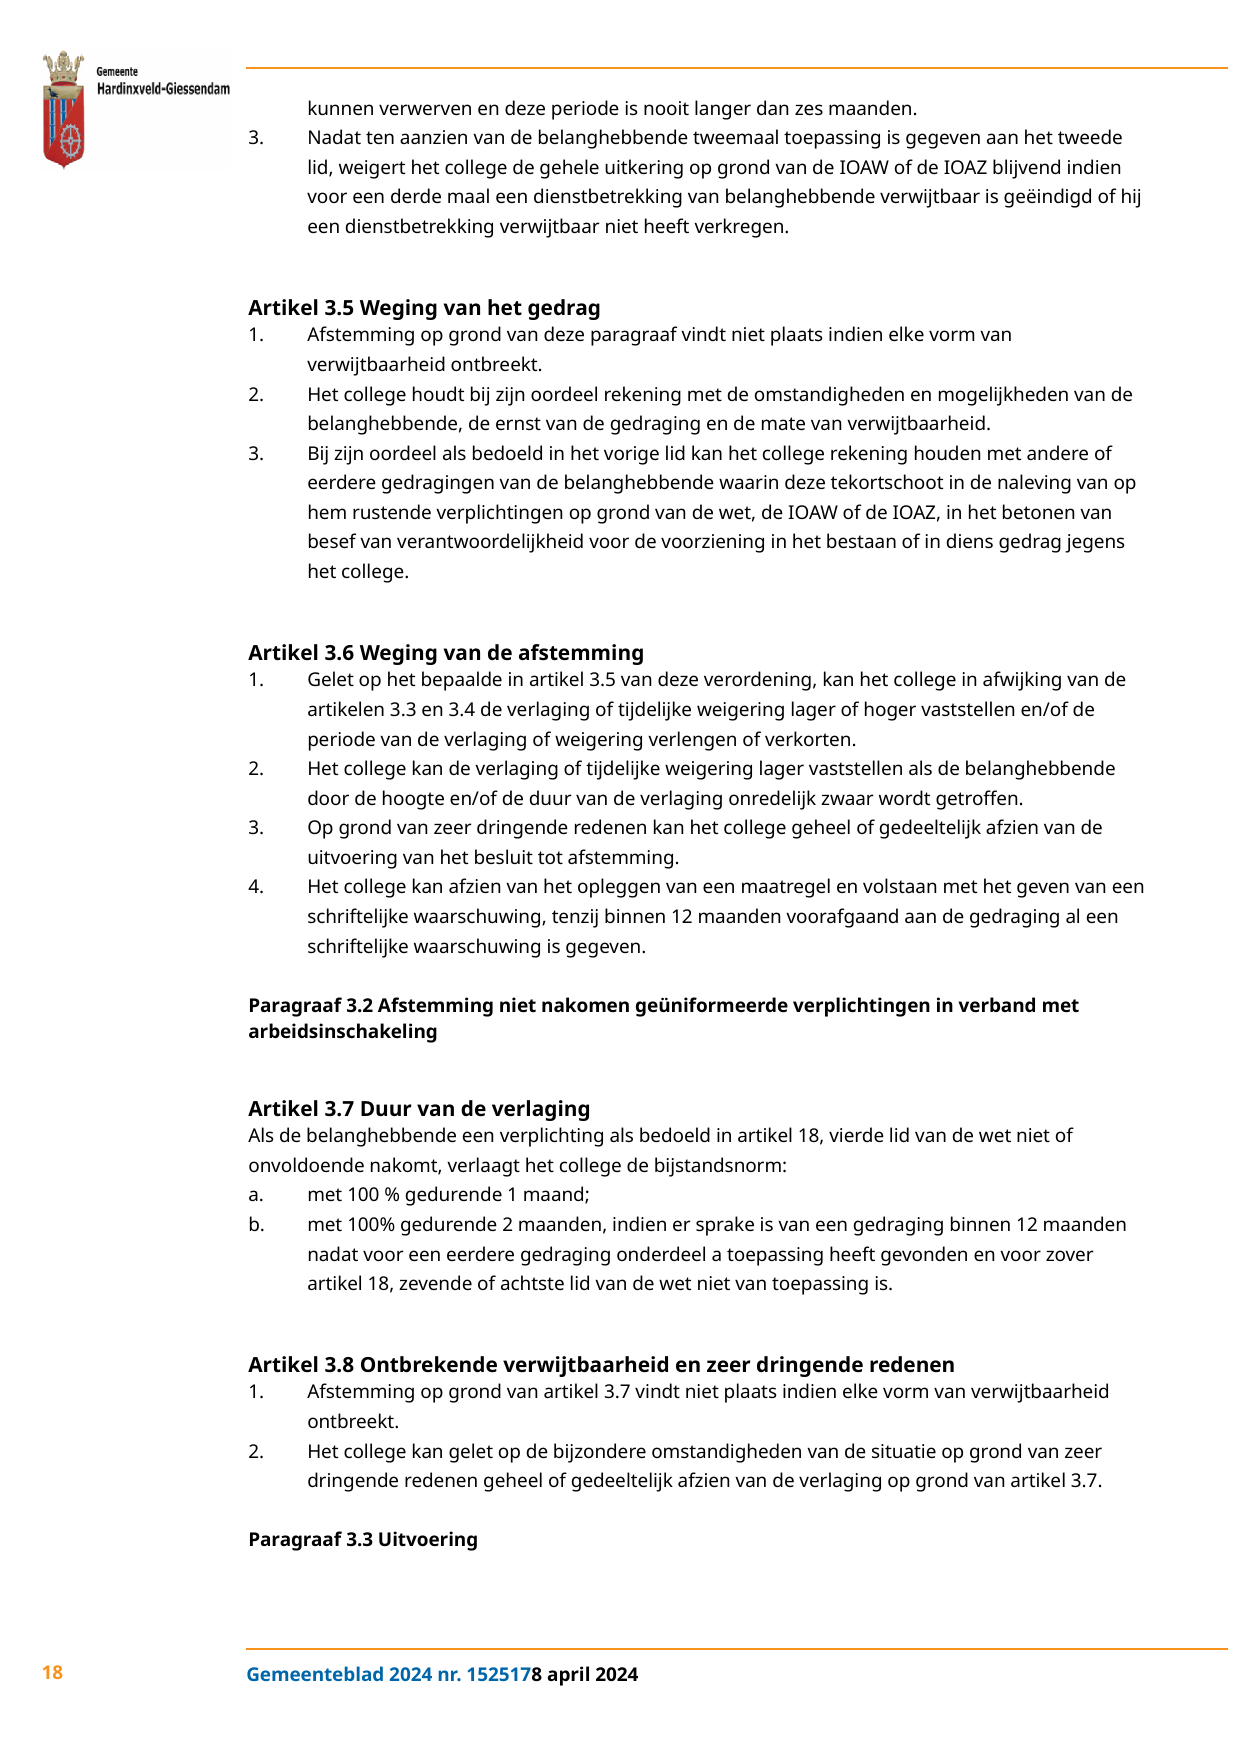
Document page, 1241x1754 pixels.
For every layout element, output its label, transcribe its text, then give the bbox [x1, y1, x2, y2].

text Artikel 3.6 Weging van de afstemming [248, 638, 1152, 667]
list Op grond van zeer dringende redenen kan het college geheel of gedeeltelijk afzien van de uitvoering van het besluit tot afstemming. [248, 814, 1152, 870]
list Het college houdt bij zijn oordeel rekening met de omstandigheden en mogelijkheden van de belanghebbende, de ernst van de gedraging en de mate van verwijtbaarheid. [248, 381, 1152, 436]
text Artikel 3.7 Duur van de verlaging [248, 1094, 1152, 1122]
list met 100 % gedurende 1 maand; [248, 1182, 1152, 1207]
list met 100% gedurende 2 maanden, indien er sprake is van een gedraging binnen 12 maanden nadat voor een eerdere gedraging onderdeel a toepassing heeft gevonden en voor zover artikel 18, zevende of achtste lid van de wet niet van toepassing is. [248, 1211, 1152, 1296]
text Als de belanghebbende een verplichting als bedoeld in artikel 18, vierde lid van de wet niet of onvoldoende nakomt, verlaagt het college de bijstandsnorm: [248, 1122, 1152, 1178]
list Het college kan de verlaging of tijdelijke weigering lager vaststellen als de belanghebbende door de hoogte en/of de duur van de verlaging onredelijk zwaar wordt getroffen. [248, 755, 1152, 811]
picture [41, 47, 231, 172]
list Het college kan afzien van het opleggen van een maatregel en volstaan met het geven van een schriftelijke waarschuwing, tenzij binnen 12 maanden voorafgaand aan de gedraging al een schriftelijke waarschuwing is gegeven. [248, 874, 1152, 959]
text Artikel 3.8 Ontbrekende verwijtbaarheid en zeer dringende redenen [248, 1350, 1152, 1379]
list Het college kan gelet op de bijzondere omstandigheden van de situatie op grond van zeer dringende redenen geheel of gedeeltelijk afzien van de verlaging op grond van artikel 3.7. [248, 1438, 1152, 1493]
list Afstemming op grond van artikel 3.7 vindt niet plaats indien elke vorm van verwijtbaarheid ontbreekt. [248, 1379, 1152, 1434]
list kunnen verwerven en deze periode is nooit langer dan zes maanden. [248, 95, 1152, 121]
text Paragraaf 3.2 Afstemming niet nakomen geüniformeerde verplichtingen in verband met arbeidsinschakeling [248, 992, 1152, 1043]
list Bij zijn oordeel als bedoeld in het vorige lid kan het college rekening houden met andere of eerdere gedragingen van de belanghebbende waarin deze tekortschoot in de naleving van op hem rustende verplichtingen op grond van de wet, de IOAW of de IOAZ, in het betonen van besef van verantwoordelijkheid voor de voorziening in het bestaan of in diens gedrag jegens het college. [248, 440, 1152, 584]
text Paragraaf 3.3 Uitvoering [248, 1527, 1152, 1552]
text Artikel 3.5 Weging van het gedrag [248, 293, 1152, 322]
list Afstemming op grond van deze paragraaf vindt niet plaats indien elke vorm van verwijtbaarheid ontbreekt. [248, 322, 1152, 377]
list Gelet op het bepaalde in artikel 3.5 van deze verordening, kan het college in afwijking van de artikelen 3.3 en 3.4 de verlaging of tijdelijke weigering lager of hoger vaststellen en/of de periode van de verlaging of weigering verlengen of verkorten. [248, 667, 1152, 752]
list Nadat ten aanzien van de belanghebbende tweemaal toepassing is gegeven aan het tweede lid, weigert het college de gehele uitkering op grond van de IOAW of de IOAZ blijvend indien voor een derde maal een dienstbetrekking van belanghebbende verwijtbaar is geëindigd of hij een dienstbetrekking verwijtbaar niet heeft verkregen. [248, 124, 1152, 239]
